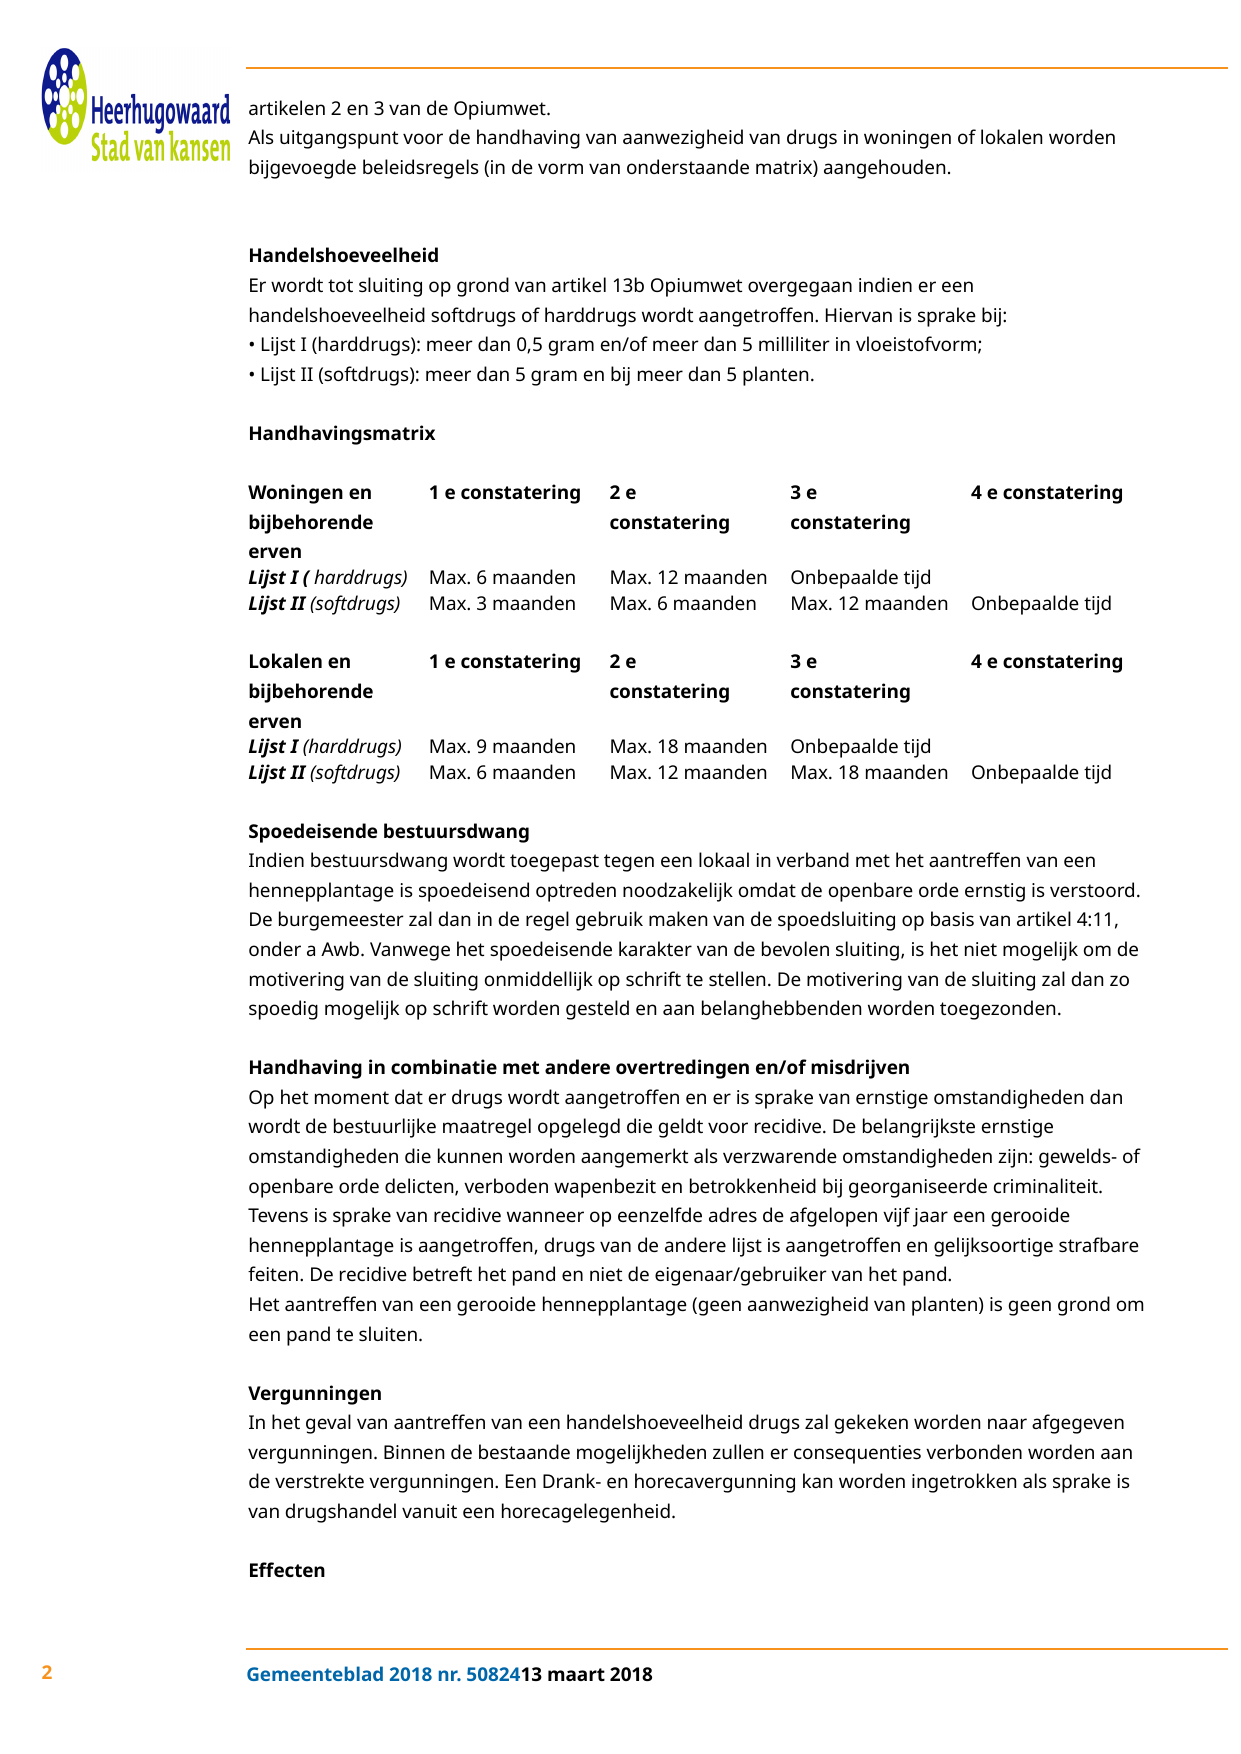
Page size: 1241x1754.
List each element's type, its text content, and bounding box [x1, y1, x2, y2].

table_cell Onbepaalde tijd [790, 734, 971, 759]
table_header 4 e constatering [971, 649, 1152, 734]
table_cell Max. 3 maanden [429, 590, 609, 616]
table_cell Max. 18 maanden [609, 734, 790, 759]
picture [41, 47, 231, 172]
table_header 1 e constatering [429, 480, 609, 564]
table_header Woningen en bijbehorende erven [248, 480, 429, 564]
text Er wordt tot sluiting op grond van artikel 13b Opiumwet overgegaan indien er een handelshoeveelheid softdrugs of harddrugs wordt aangetroffen. Hiervan is sprake bij: [248, 272, 1152, 328]
text Handhaving in combinatie met andere overtredingen en/of misdrijven [248, 1054, 1152, 1080]
table_cell Onbepaalde tijd [971, 590, 1152, 616]
table_cell Lijst II (softdrugs) [248, 590, 429, 616]
text artikelen 2 en 3 van de Opiumwet. [248, 95, 1152, 121]
text • Lijst II (softdrugs): meer dan 5 gram en bij meer dan 5 planten. [248, 361, 1152, 387]
table_header 3 e constatering [790, 649, 971, 734]
text Effecten [248, 1557, 1152, 1583]
table_cell [971, 564, 1152, 590]
table_cell Max. 18 maanden [790, 759, 971, 785]
table_cell Lijst I ( harddrugs) [248, 564, 429, 590]
table_cell Max. 6 maanden [429, 759, 609, 785]
text In het geval van aantreffen van een handelshoeveelheid drugs zal gekeken worden naar afgegeven vergunningen. Binnen de bestaande mogelijkheden zullen er consequenties verbonden worden aan de verstrekte vergunningen. Een Drank- en horecavergunning kan worden ingetrokken als sprake is van drugshandel vanuit een horecagelegenheid. [248, 1409, 1152, 1524]
text Indien bestuursdwang wordt toegepast tegen een lokaal in verband met het aantreffen van een hennepplantage is spoedeisend optreden noodzakelijk omdat de openbare orde ernstig is verstoord. De burgemeester zal dan in de regel gebruik maken van de spoedsluiting op basis van artikel 4:11, onder a Awb. Vanwege het spoedeisende karakter van de bevolen sluiting, is het niet mogelijk om de motivering van de sluiting onmiddellijk op schrift te stellen. De motivering van de sluiting zal dan zo spoedig mogelijk op schrift worden gesteld en aan belanghebbenden worden toegezonden. [248, 847, 1152, 1021]
table_cell Max. 6 maanden [429, 564, 609, 590]
text Als uitgangspunt voor de handhaving van aanwezigheid van drugs in woningen of lokalen worden bijgevoegde beleidsregels (in de vorm van onderstaande matrix) aangehouden. [248, 124, 1152, 180]
table_cell Max. 12 maanden [609, 564, 790, 590]
table_cell [971, 734, 1152, 759]
text Handhavingsmatrix [248, 420, 1152, 446]
text Vergunningen [248, 1380, 1152, 1406]
table_cell Onbepaalde tijd [971, 759, 1152, 785]
table_cell Max. 6 maanden [609, 590, 790, 616]
table_header 2 e constatering [609, 480, 790, 564]
table_header 2 e constatering [609, 649, 790, 734]
table_cell Lijst I (harddrugs) [248, 734, 429, 759]
table_header 3 e constatering [790, 480, 971, 564]
table_header 1 e constatering [429, 649, 609, 734]
table_header 4 e constatering [971, 480, 1152, 564]
text Op het moment dat er drugs wordt aangetroffen en er is sprake van ernstige omstandigheden dan wordt de bestuurlijke maatregel opgelegd die geldt voor recidive. De belangrijkste ernstige omstandigheden die kunnen worden aangemerkt als verzwarende omstandigheden zijn: gewelds- of openbare orde delicten, verboden wapenbezit en betrokkenheid bij georganiseerde criminaliteit. [248, 1084, 1152, 1199]
text Handelshoeveelheid [248, 243, 1152, 268]
table_cell Lijst II (softdrugs) [248, 759, 429, 785]
text Tevens is sprake van recidive wanneer op eenzelfde adres de afgelopen vijf jaar een gerooide hennepplantage is aangetroffen, drugs van de andere lijst is aangetroffen en gelijksoortige strafbare feiten. De recidive betreft het pand en niet de eigenaar/gebruiker van het pand. [248, 1202, 1152, 1287]
table_cell Max. 12 maanden [609, 759, 790, 785]
table_cell Max. 9 maanden [429, 734, 609, 759]
text Het aantreffen van een gerooide hennepplantage (geen aanwezigheid van planten) is geen grond om een pand te sluiten. [248, 1291, 1152, 1347]
text Spoedeisende bestuursdwang [248, 818, 1152, 844]
table_cell Max. 12 maanden [790, 590, 971, 616]
table_cell Onbepaalde tijd [790, 564, 971, 590]
text • Lijst I (harddrugs): meer dan 0,5 gram en/of meer dan 5 milliliter in vloeistofvorm; [248, 331, 1152, 357]
table_header Lokalen en bijbehorende erven [248, 649, 429, 734]
